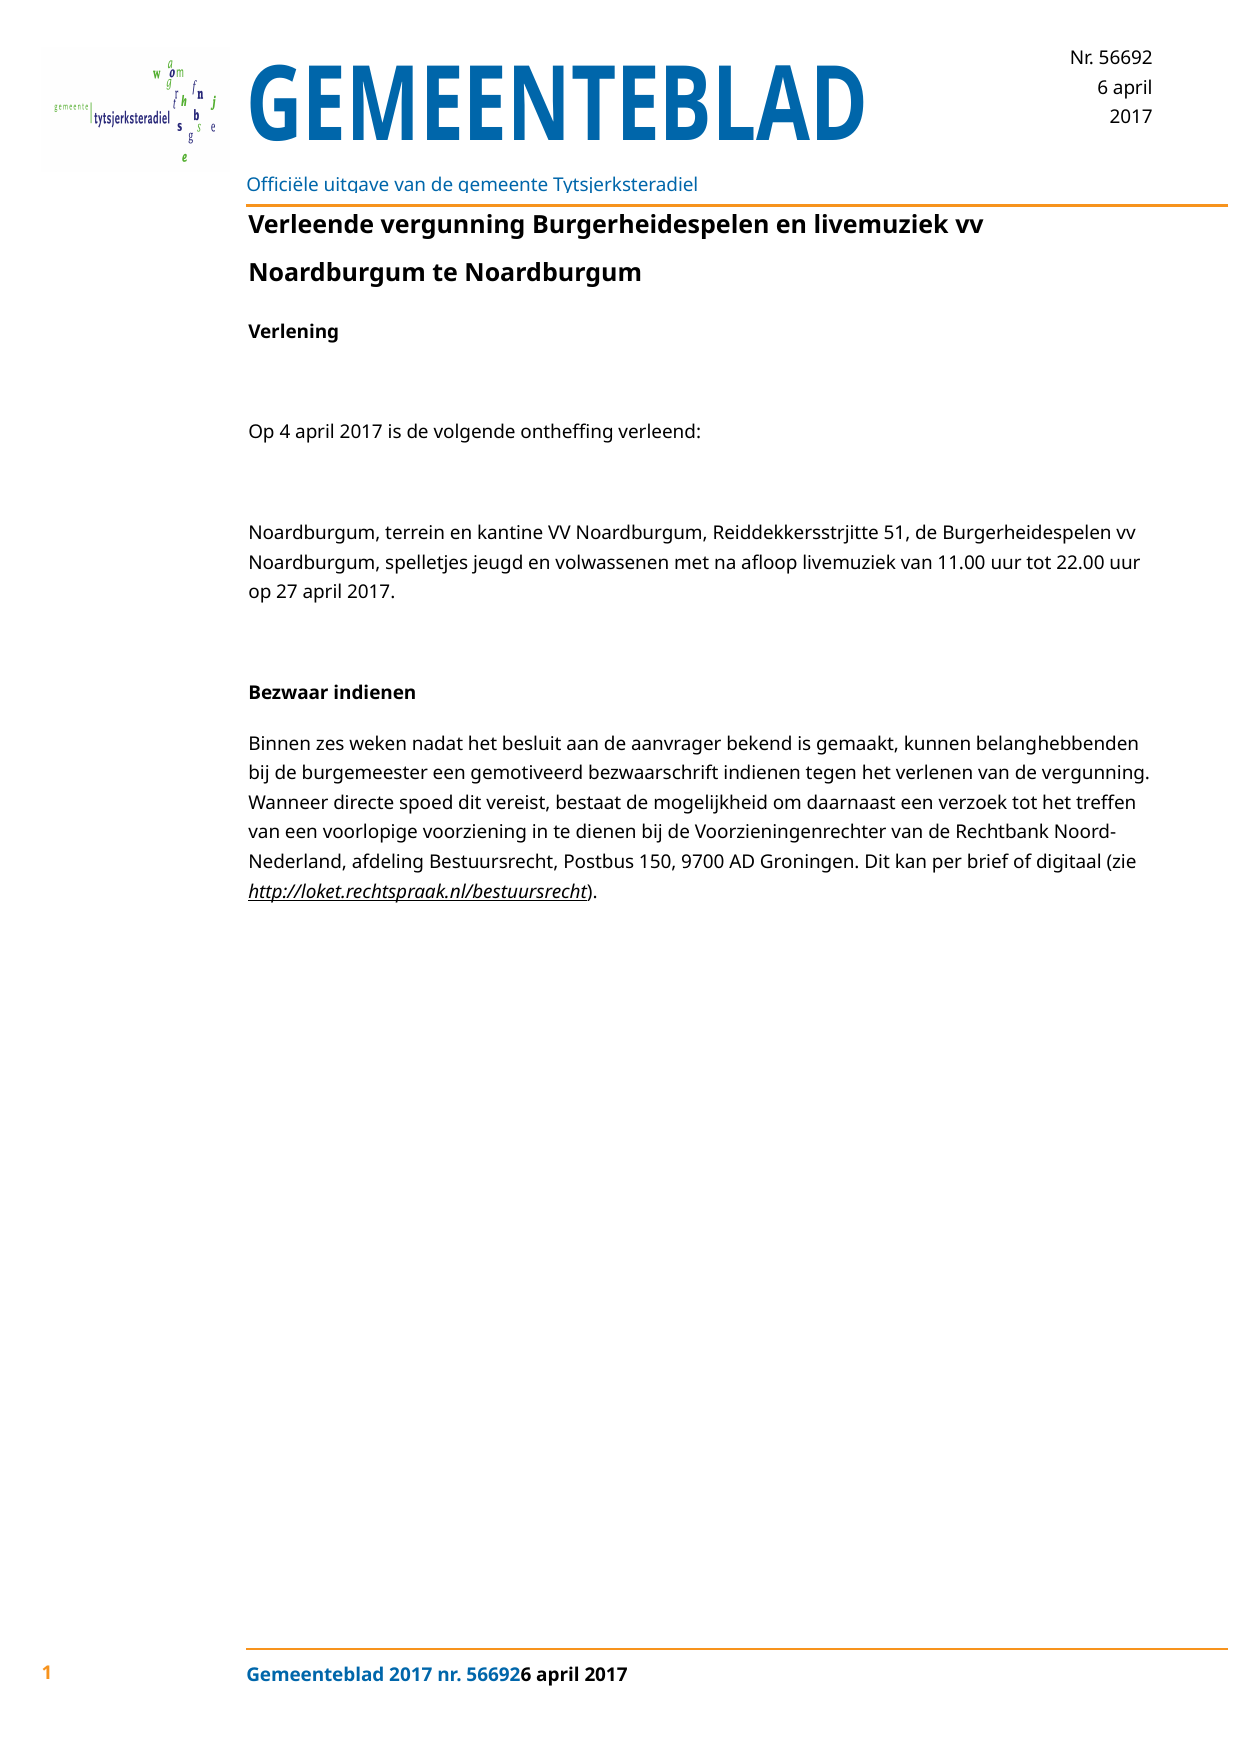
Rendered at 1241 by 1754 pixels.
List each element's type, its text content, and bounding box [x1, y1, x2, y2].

picture [41, 47, 231, 172]
text Verleende vergunning Burgerheidespelen en livemuziek vv Noardburgum te Noardburgum [248, 207, 1152, 288]
text Noardburgum, terrein en kantine VV Noardburgum, Reiddekkersstrjitte 51, de Burgerheidespelen vv Noardburgum, spelletjes jeugd en volwassenen met na afloop livemuziek van 11.00 uur tot 22.00 uur op 27 april 2017. [248, 519, 1152, 604]
text Bezwaar indienen [248, 679, 1152, 705]
text Op 4 april 2017 is de volgende ontheffing ver­leend: [248, 419, 1152, 444]
text Binnen zes weken nadat het besluit aan de aanvrager bekend is gemaakt, kunnen belang­hebbenden bij de burgemeester een gemotiveerd bezwaarschrift indienen tegen het verlenen van de ver­gunning. Wanneer directe spoed dit vereist, bestaat de mogelijkheid om daarnaast een verzoek tot het treffen van een voorlopige voorziening in te dienen bij de Voorzieningenrechter van de Rechtbank Noord-Nederland, afdeling Bestuursrecht, Postbus 150, 9700 AD Groningen. Dit kan per brief of digitaal (zie http://loket.rechtspraak.nl/bestuursrecht). [248, 730, 1152, 904]
text Verlening [248, 318, 1152, 344]
